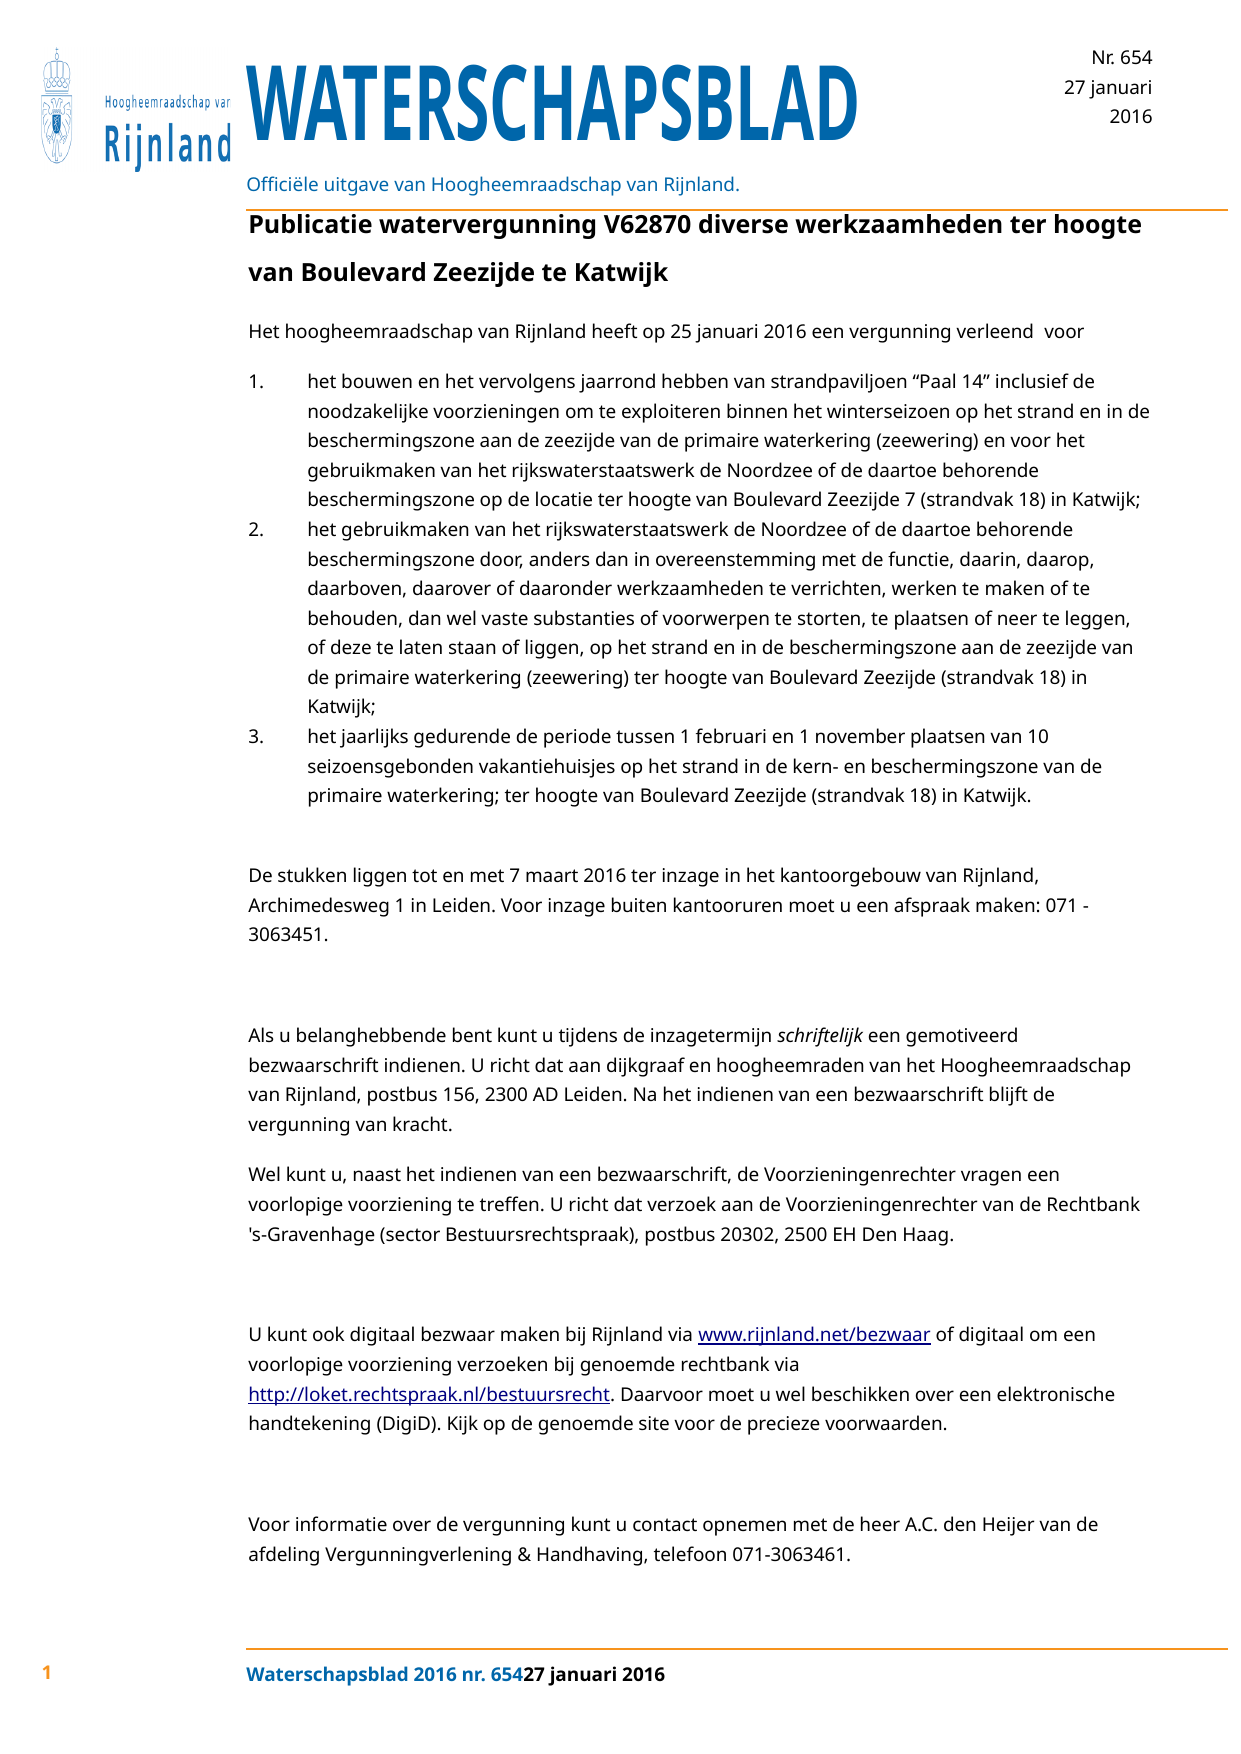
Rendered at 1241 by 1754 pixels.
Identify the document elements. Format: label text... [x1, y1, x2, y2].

text Voor informatie over de vergunning kunt u contact opnemen met de heer A.C. den Heijer van de afdeling Vergunningverlening & Handhaving, telefoon 071-3063461. [248, 1511, 1152, 1567]
text Wel kunt u, naast het indienen van een bezwaarschrift, de Voorzieningenrechter vragen een voorlopige voorziening te treffen. U richt dat verzoek aan de Voorzieningenrechter van de Rechtbank 's-Gravenhage (sector Bestuursrechtspraak), postbus 20302, 2500 EH Den Haag. [248, 1162, 1152, 1247]
text U kunt ook digitaal bezwaar maken bij Rijnland via www.rijnland.net/bezwaar of digitaal om een voorlopige voorziening verzoeken bij genoemde rechtbank via http://loket.rechtspraak.nl/bestuursrecht. Daarvoor moet u wel beschikken over een elektronische handtekening (DigiD). Kijk op de genoemde site voor de precieze voorwaarden. [248, 1322, 1152, 1436]
text De stukken liggen tot en met 7 maart 2016 ter inzage in het kantoorgebouw van Rijnland, Archimedesweg 1 in Leiden. Voor inzage buiten kantooruren moet u een afspraak maken: 071 - 3063451. [248, 862, 1152, 947]
list het bouwen en het vervolgens jaarrond hebben van strandpaviljoen “Paal 14” inclusief de noodzakelijke voorzieningen om te exploiteren binnen het winterseizoen op het strand en in de beschermingszone aan de zeezijde van de primaire waterkering (zeewering) en voor het gebruikmaken van het rijkswaterstaatswerk de Noordzee of de daartoe behorende beschermingszone op de locatie ter hoogte van Boulevard Zeezijde 7 (strandvak 18) in Katwijk; [248, 368, 1152, 512]
picture [41, 47, 231, 172]
text Het hoogheemraadschap van Rijnland heeft op 25 januari 2016 een vergunning verleend voor [248, 318, 1152, 344]
list het jaarlijks gedurende de periode tussen 1 februari en 1 november plaatsen van 10 seizoensgebonden vakantiehuisjes op het strand in de kern- en beschermingszone van de primaire waterkering; ter hoogte van Boulevard Zeezijde (strandvak 18) in Katwijk. [248, 723, 1152, 808]
list het gebruikmaken van het rijkswaterstaatswerk de Noordzee of de daartoe behorende beschermingszone door, anders dan in overeenstemming met de functie, daarin, daarop, daarboven, daarover of daaronder werkzaamheden te verrichten, werken te maken of te behouden, dan wel vaste substanties of voorwerpen te storten, te plaatsen of neer te leggen, of deze te laten staan of liggen, op het strand en in de beschermingszone aan de zeezijde van de primaire waterkering (zeewering) ter hoogte van Boulevard Zeezijde (strandvak 18) in Katwijk; [248, 516, 1152, 719]
text Publicatie watervergunning V62870 diverse werkzaamheden ter hoogte van Boulevard Zeezijde te Katwijk [248, 211, 1152, 288]
text Als u belanghebbende bent kunt u tijdens de inzagetermijn schriftelijk een gemotiveerd bezwaarschrift indienen. U richt dat aan dijkgraaf en hoogheemraden van het Hoogheemraadschap van Rijnland, postbus 156, 2300 AD Leiden. Na het indienen van een bezwaarschrift blijft de vergunning van kracht. [248, 1022, 1152, 1137]
